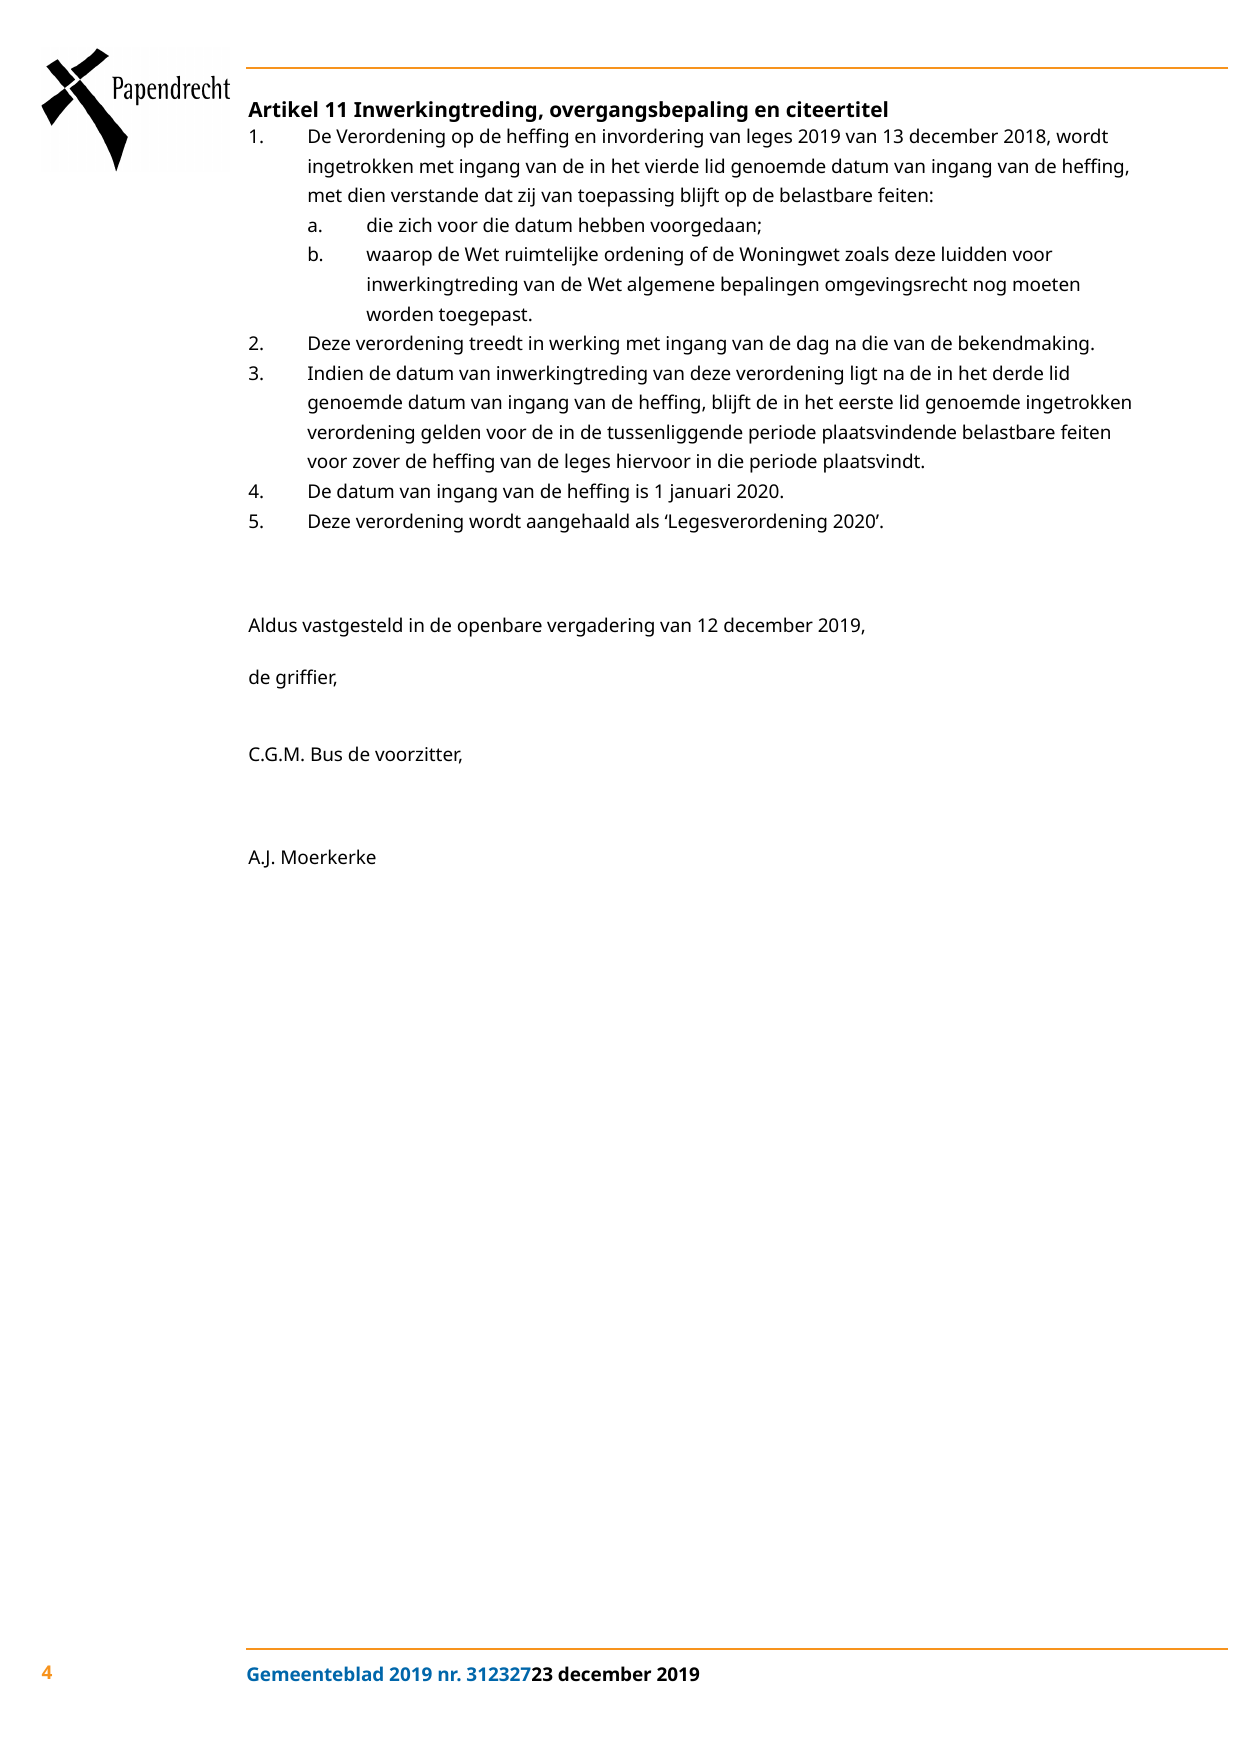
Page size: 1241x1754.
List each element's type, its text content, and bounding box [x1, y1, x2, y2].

list waarop de Wet ruimtelijke ordening of de Woningwet zoals deze luidden voor inwerkingtreding van de Wet algemene bepalingen omgevingsrecht nog moeten worden toegepast. [307, 242, 1152, 326]
list Indien de datum van inwerkingtreding van deze verordening ligt na de in het derde lid genoemde datum van ingang van de heffing, blijft de in het eerste lid genoemde ingetrokken verordening gelden voor de in de tussenliggende periode plaatsvindende belastbare feiten voor zover de heffing van de leges hiervoor in die periode plaatsvindt. [248, 360, 1152, 474]
list die zich voor die datum hebben voorgedaan; [307, 212, 1152, 238]
list Deze verordening wordt aangehaald als ‘Legesverordening 2020’. [248, 508, 1152, 533]
list De Verordening op de heffing en invordering van leges 2019 van 13 december 2018, wordt ingetrokken met ingang van de in het vierde lid genoemde datum van ingang van de heffing, met dien verstande dat zij van toepassing blijft op de belastbare feiten: [248, 123, 1152, 208]
list Deze verordening treedt in werking met ingang van de dag na die van de bekendmaking. [248, 330, 1152, 356]
text de griffier, [248, 664, 1152, 690]
text Aldus vastgesteld in de openbare vergadering van 12 december 2019, [248, 613, 1152, 638]
text Artikel 11 Inwerkingtreding, overgangsbepaling en citeertitel [248, 95, 1152, 123]
text A.J. Moerkerke [248, 844, 1152, 870]
list De datum van ingang van de heffing is 1 januari 2020. [248, 478, 1152, 504]
text C.G.M. Bus de voorzitter, [248, 741, 1152, 767]
picture [41, 47, 231, 172]
